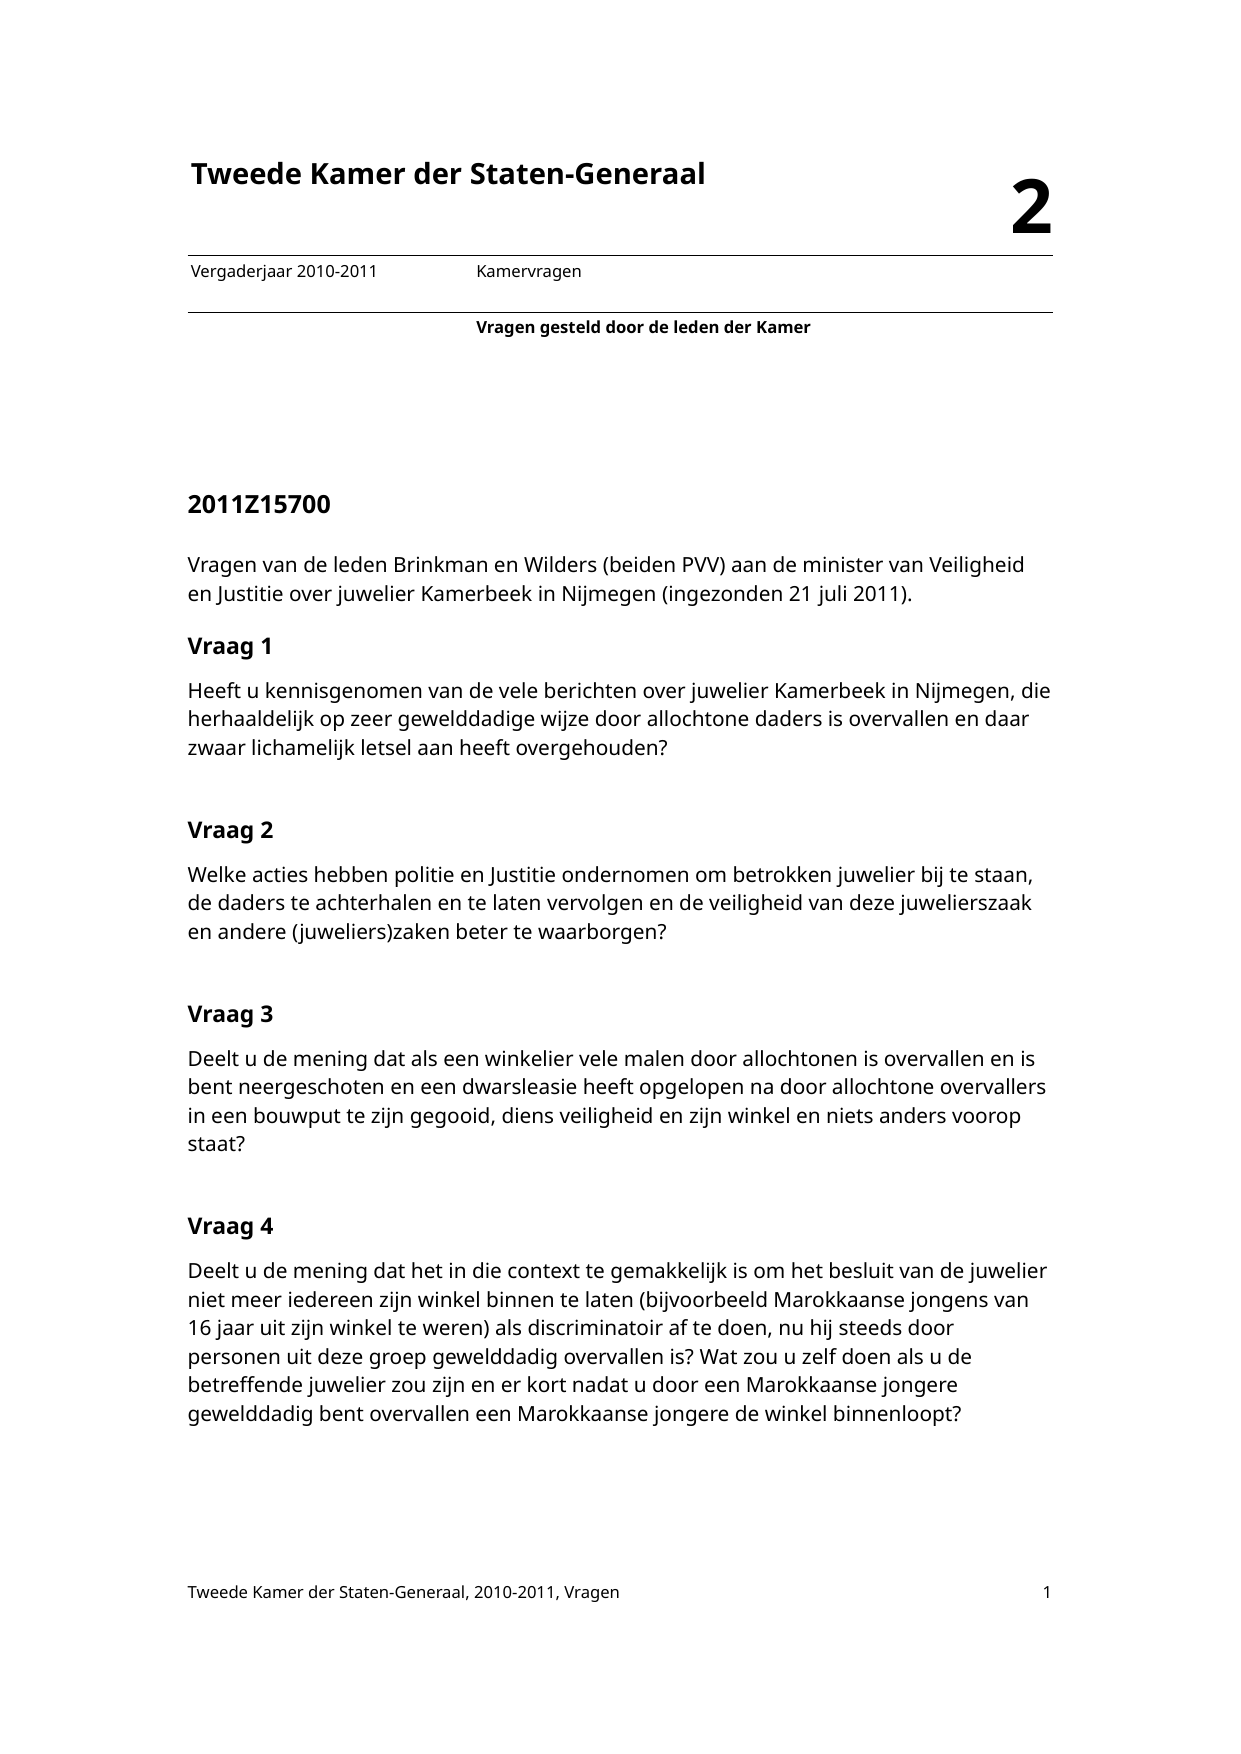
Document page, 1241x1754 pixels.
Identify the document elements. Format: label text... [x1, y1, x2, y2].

table_header Tweede Kamer der Staten-Generaal [188, 150, 879, 255]
subtitle Vraag 4 [187, 1210, 1053, 1242]
text Welke acties hebben politie en Justitie ondernomen om betrokken juwelier bij te staan, de daders te achterhalen en te laten vervolgen en de veiligheid van deze juwelierszaak en andere (juweliers)zaken beter te waarborgen? [187, 860, 1053, 945]
text Deelt u de mening dat als een winkelier vele malen door allochtonen is overvallen en is bent neergeschoten en een dwarsleasie heeft opgelopen na door allochtone overvallers in een bouwput te zijn gegooid, diens veiligheid en zijn winkel en niets anders voorop staat? [187, 1044, 1053, 1158]
text 2011Z15700 [187, 487, 1053, 521]
subtitle Vraag 3 [187, 998, 1053, 1029]
text Deelt u de mening dat het in die context te gemakkelijk is om het besluit van de juwelier niet meer iedereen zijn winkel binnen te laten (bijvoorbeeld Marokkaanse jongens van 16 jaar uit zijn winkel te weren) als discriminatoir af te doen, nu hij steeds door personen uit deze groep gewelddadig overvallen is? Wat zou u zelf doen als u de betreffende juwelier zou zijn en er kort nadat u door een Marokkaanse jongere gewelddadig bent overvallen een Marokkaanse jongere de winkel binnenloopt? [187, 1257, 1053, 1427]
subtitle Vraag 2 [187, 814, 1053, 845]
table_cell [188, 313, 473, 339]
table_cell Vragen gesteld door de leden der Kamer [473, 313, 1053, 339]
table_cell Vergaderjaar 2010-2011 [188, 256, 473, 312]
table_cell Kamervragen [473, 256, 1053, 312]
subtitle Vraag 1 [187, 630, 1053, 661]
table_header 2 [880, 150, 1053, 255]
text Heeft u kennisgenomen van de vele berichten over juwelier Kamerbeek in Nijmegen, die herhaaldelijk op zeer gewelddadige wijze door allochtone daders is overvallen en daar zwaar lichamelijk letsel aan heeft overgehouden? [187, 676, 1053, 761]
text Vragen van de leden Brinkman en Wilders (beiden PVV) aan de minister van Veiligheid en Justitie over juwelier Kamerbeek in Nijmegen (ingezonden 21 juli 2011). [187, 550, 1053, 607]
